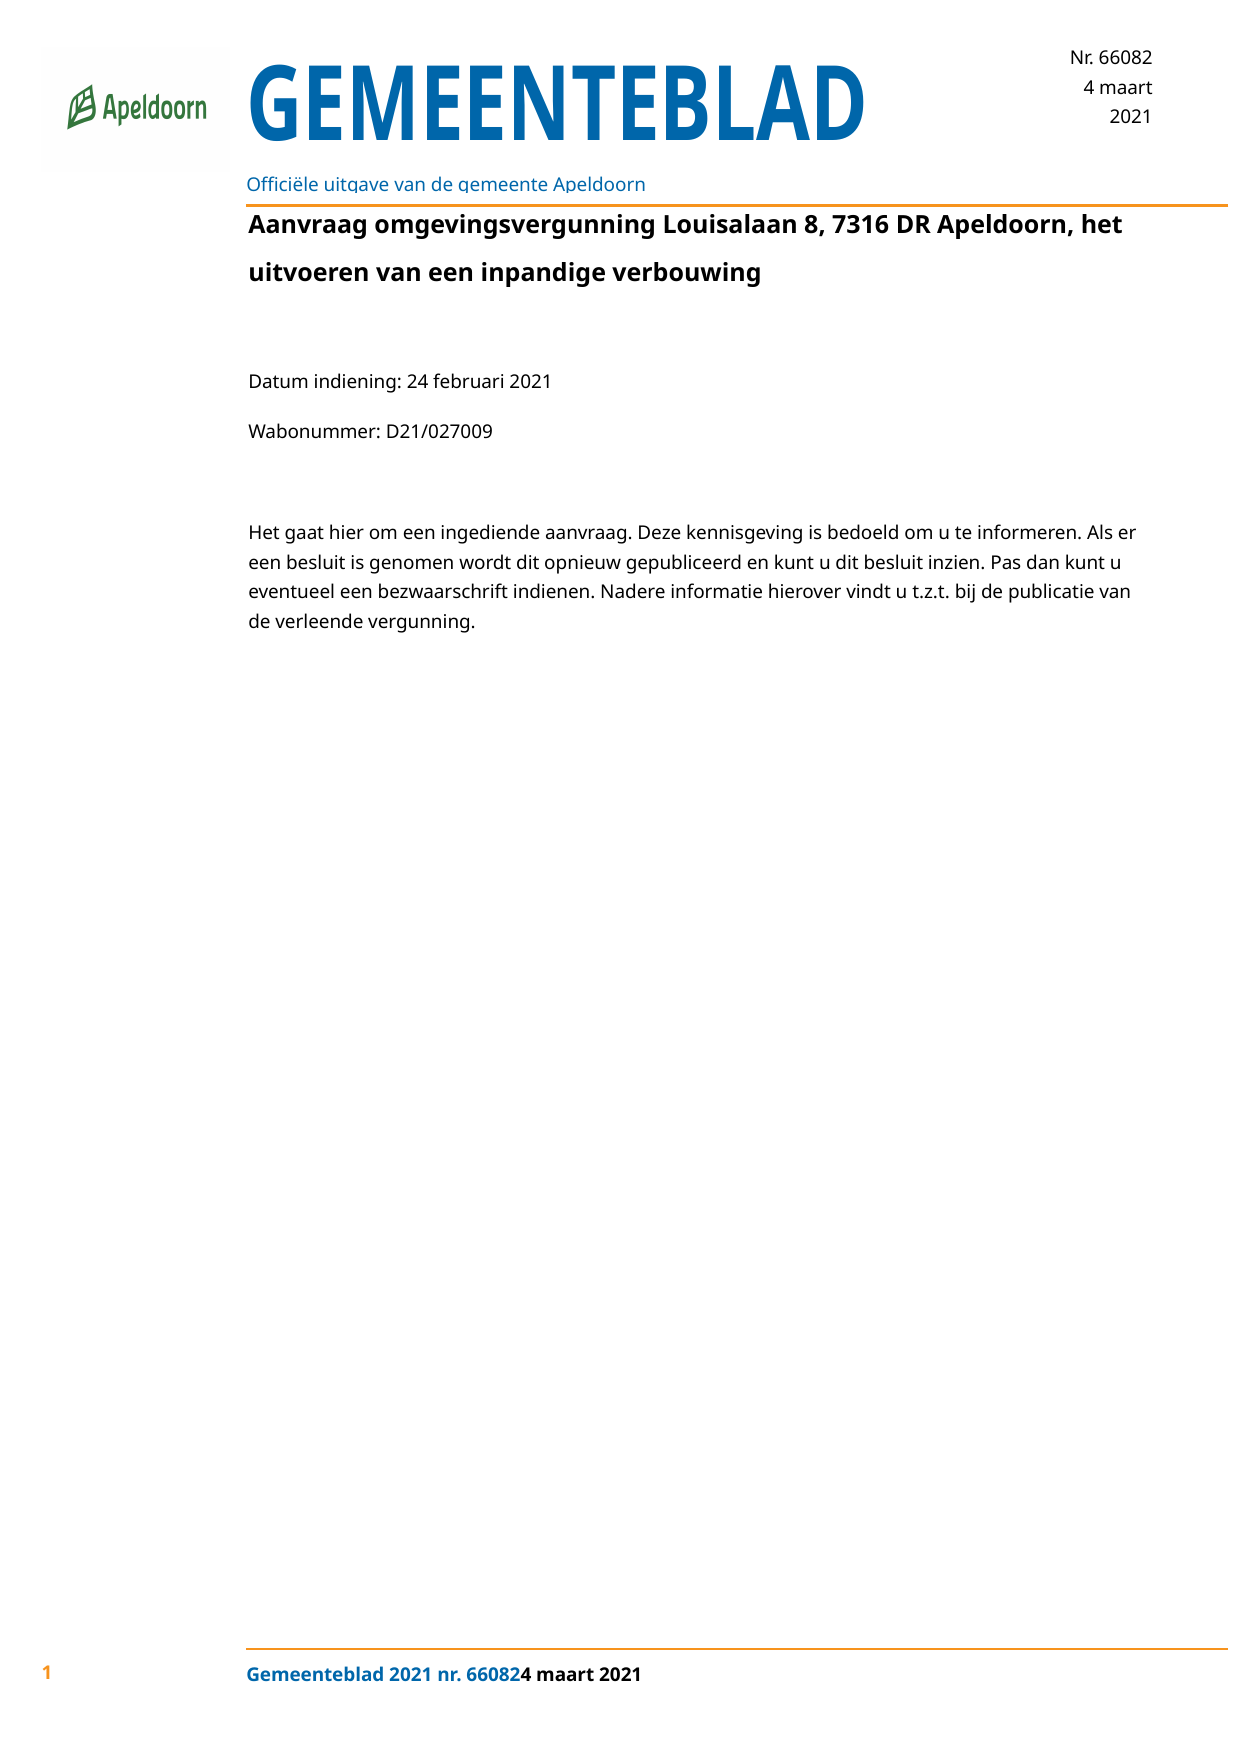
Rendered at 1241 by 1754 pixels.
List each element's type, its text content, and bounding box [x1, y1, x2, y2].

text Aanvraag omgevingsvergunning Louisalaan 8, 7316 DR Apeldoorn, het uitvoeren van een inpandige verbouwing [248, 207, 1152, 288]
text Wabonummer: D21/027009 [248, 419, 1152, 444]
picture [41, 47, 231, 172]
text Datum indiening: 24 februari 2021 [248, 368, 1152, 394]
text Het gaat hier om een ingediende aanvraag. Deze kennisgeving is bedoeld om u te informeren. Als er een besluit is genomen wordt dit opnieuw gepubliceerd en kunt u dit besluit inzien. Pas dan kunt u eventueel een bezwaarschrift indienen. Nadere informatie hierover vindt u t.z.t. bij de publicatie van de verleende vergunning. [248, 519, 1152, 634]
